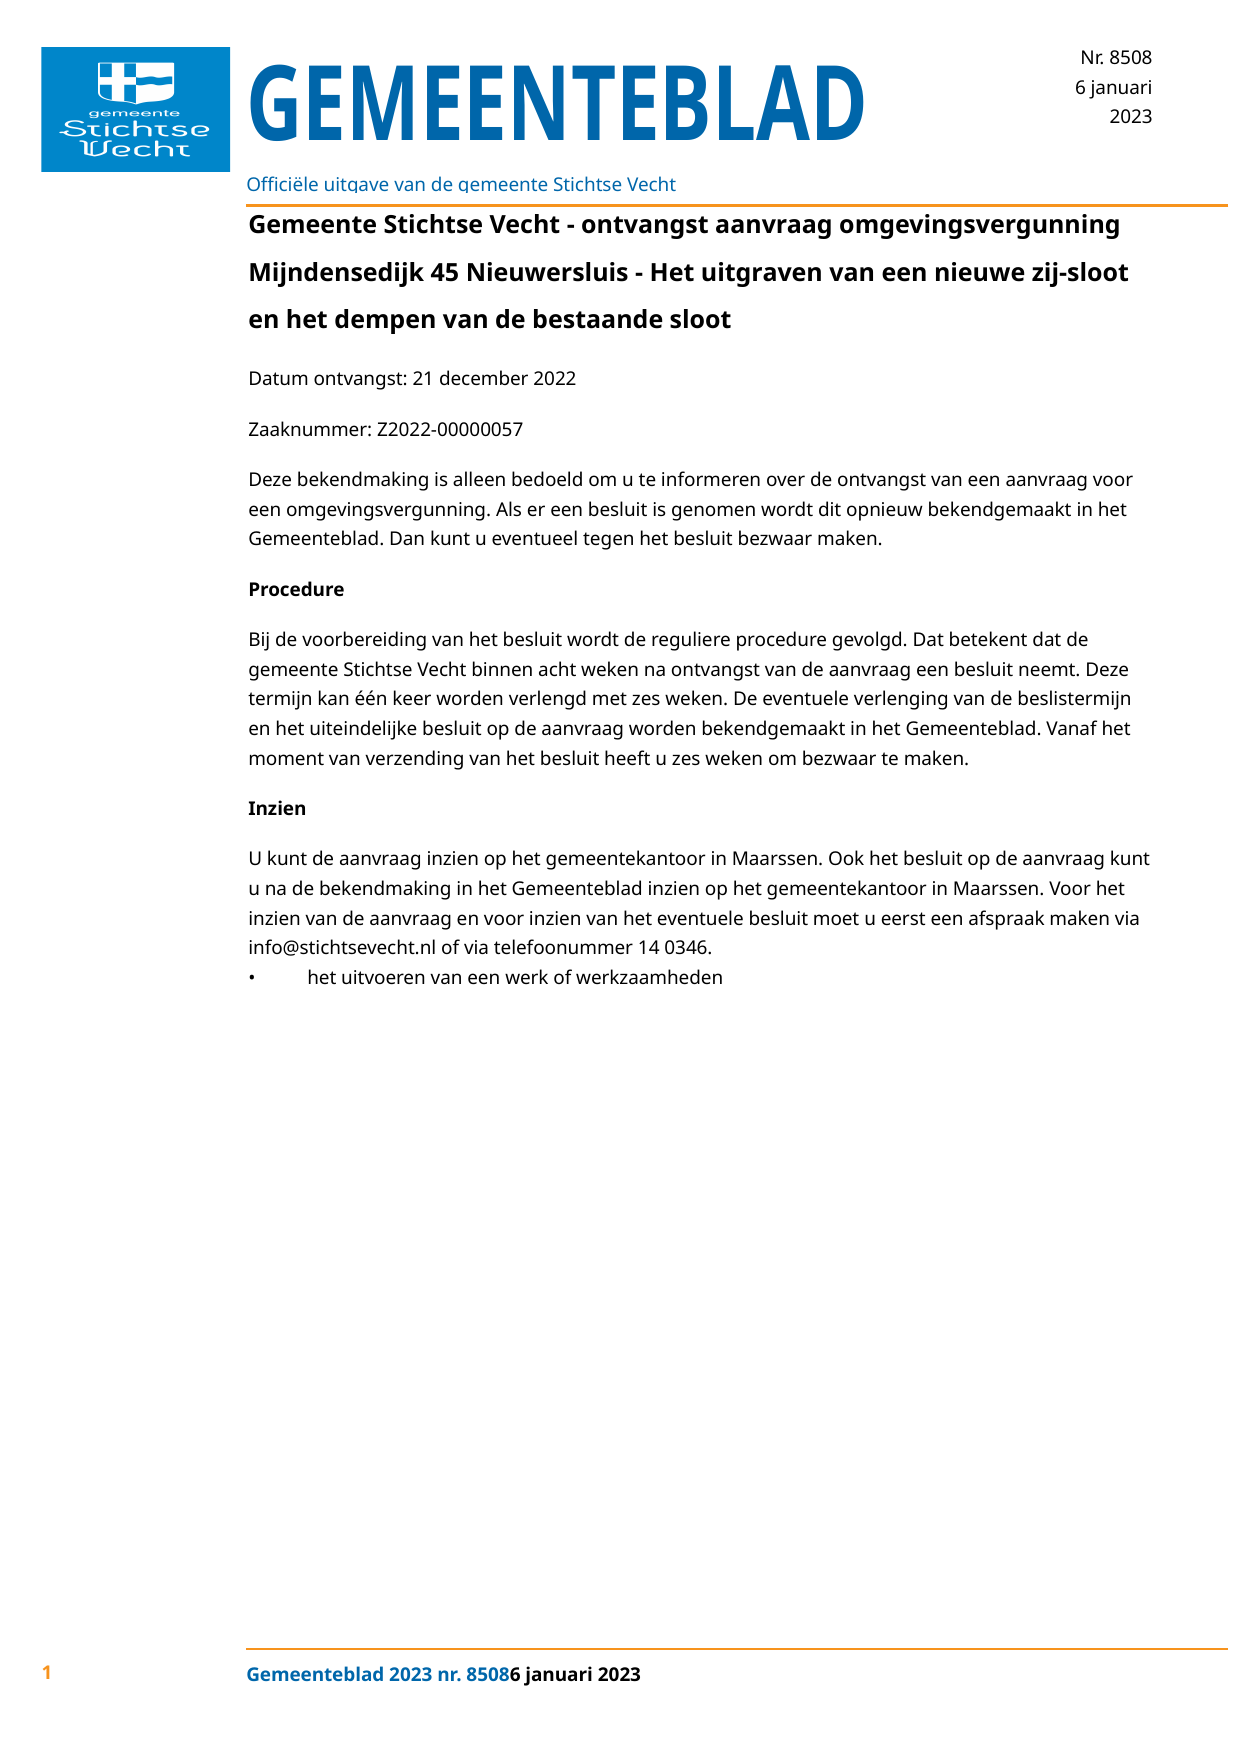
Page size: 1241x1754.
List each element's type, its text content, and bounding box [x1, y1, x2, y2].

text Inzien [248, 795, 1152, 821]
text Procedure [248, 576, 1152, 602]
text Bij de voorbereiding van het besluit wordt de reguliere procedure gevolgd. Dat betekent dat de gemeente Stichtse Vecht binnen acht weken na ontvangst van de aanvraag een besluit neemt. Deze termijn kan één keer worden verlengd met zes weken. De eventuele verlenging van de beslistermijn en het uiteindelijke besluit op de aanvraag worden bekendgemaakt in het Gemeenteblad. Vanaf het moment van verzending van het besluit heeft u zes weken om bezwaar te maken. [248, 626, 1152, 770]
picture [99, 63, 135, 101]
list het uitvoeren van een werk of werkzaamheden [248, 964, 1152, 989]
text Deze bekendmaking is alleen bedoeld om u te informeren over de ontvangst van een aanvraag voor een omgevingsvergunning. Als er een besluit is genomen wordt dit opnieuw bekendgemaakt in het Gemeenteblad. Dan kunt u eventueel tegen het besluit bezwaar maken. [248, 466, 1152, 551]
text Zaaknummer: Z2022-00000057 [248, 416, 1152, 442]
text Datum ontvangst: 21 december 2022 [248, 366, 1152, 391]
text U kunt de aanvraag inzien op het gemeentekantoor in Maarssen. Ook het besluit op de aanvraag kunt u na de bekendmaking in het Gemeenteblad inzien op het gemeentekantoor in Maarssen. Voor het inzien van de aanvraag en voor inzien van het eventuele besluit moet u eerst een afspraak maken via info@stichtsevecht.nl of via telefoonummer 14 0346. [248, 846, 1152, 960]
text Gemeente Stichtse Vecht - ontvangst aanvraag omgevingsvergunning Mijndensedijk 45 Nieuwersluis - Het uitgraven van een nieuwe zij-sloot en het dempen van de bestaande sloot [248, 207, 1152, 336]
picture [137, 63, 174, 103]
